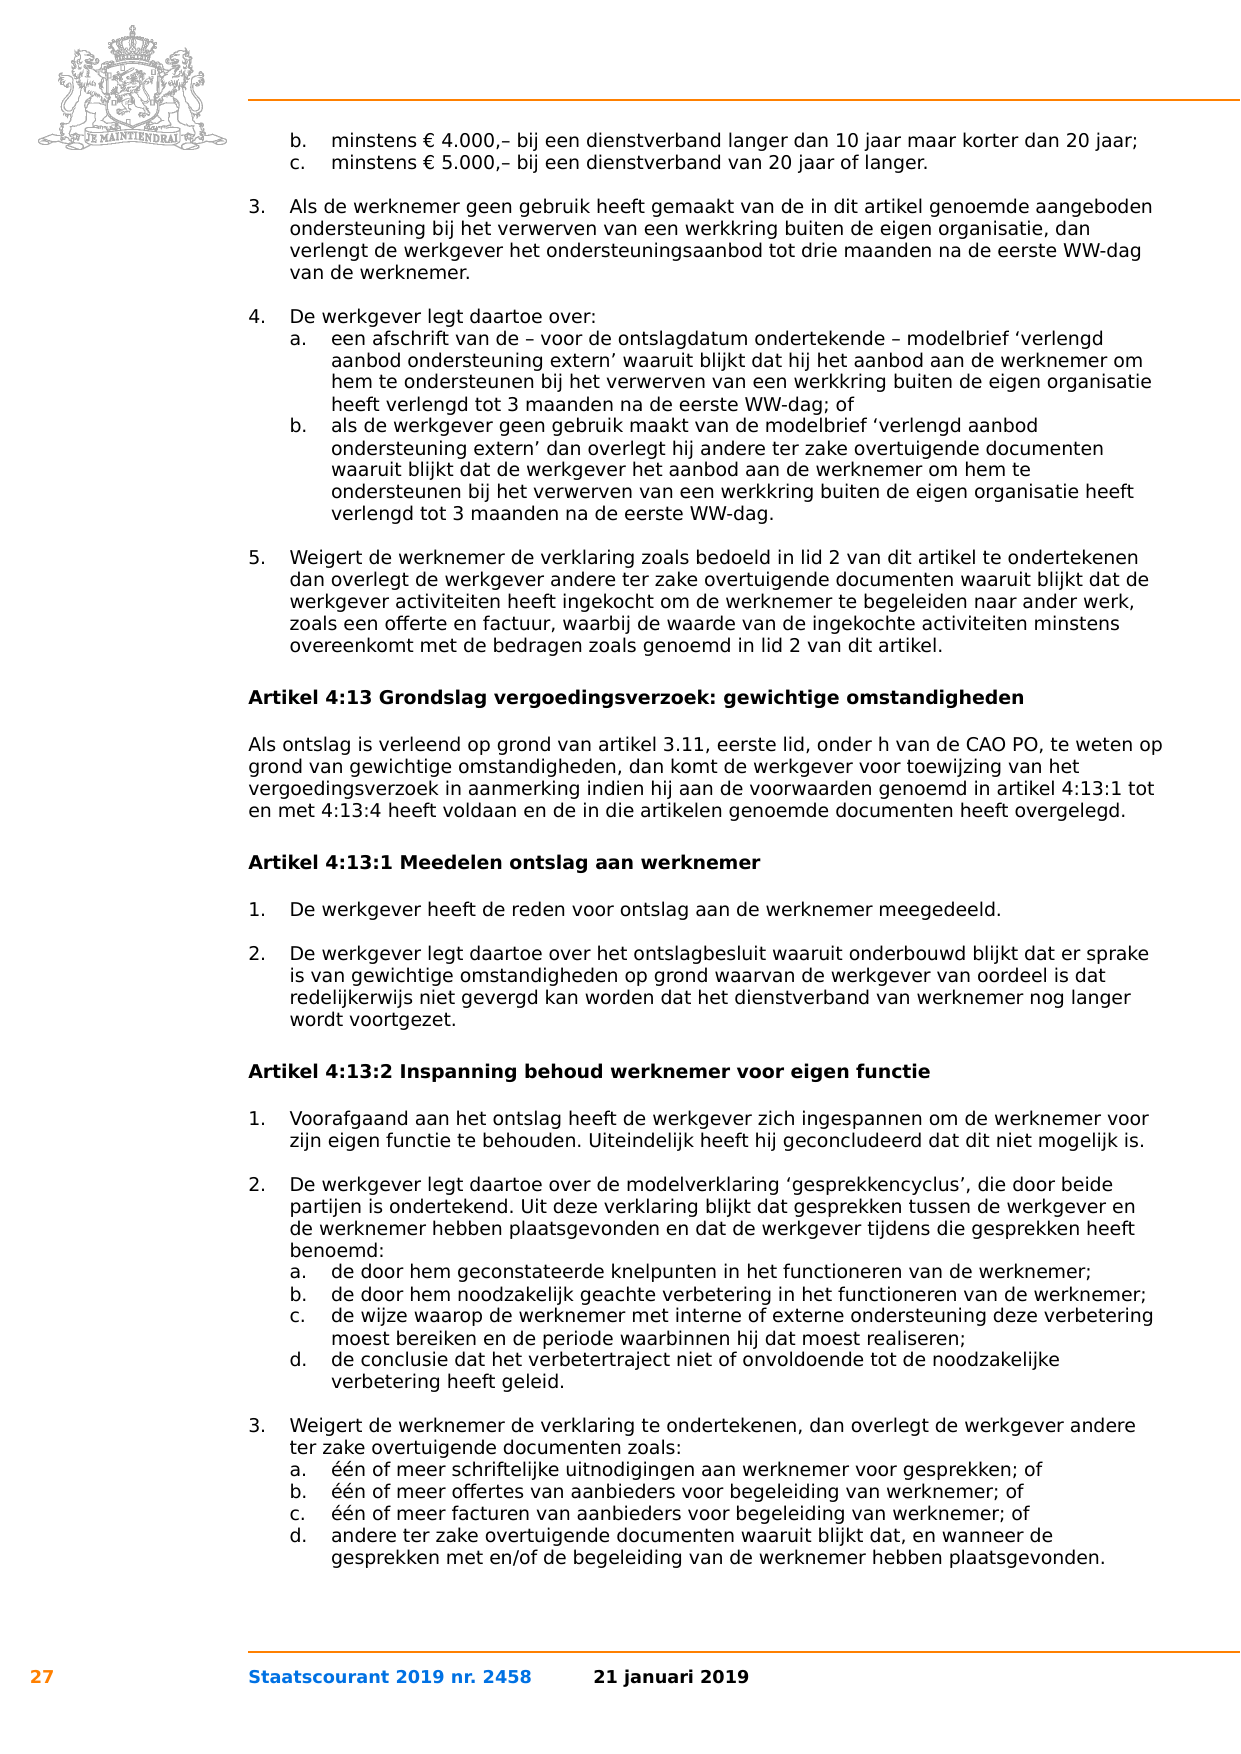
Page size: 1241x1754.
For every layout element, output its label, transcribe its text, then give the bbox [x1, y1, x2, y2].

text Als ontslag is verleend op grond van artikel 3.11, eerste lid, onder h van de CAO PO, te weten op grond van gewichtige omstandigheden, dan komt de werkgever voor toewijzing van het vergoedingsverzoek in aanmerking indien hij aan de voorwaarden genoemd in artikel 4:13:1 tot en met 4:13:4 heeft voldaan en de in die artikelen genoemde documenten heeft overgelegd. [248, 734, 1163, 822]
text 4. De werkgever legt daartoe over: [248, 306, 1163, 327]
text 1. Voorafgaand aan het ontslag heeft de werkgever zich ingespannen om de werknemer voor zijn eigen functie te behouden. Uiteindelijk heeft hij geconcludeerd dat dit niet mogelijk is. [248, 1108, 1163, 1152]
picture [38, 25, 227, 150]
text a. de door hem geconstateerde knelpunten in het functioneren van de werknemer; [289, 1261, 1163, 1283]
text a. één of meer schriftelijke uitnodigingen aan werknemer voor gesprekken; of [289, 1459, 1163, 1481]
text b. als de werkgever geen gebruik maakt van de modelbrief ‘verlengd aanbod ondersteuning extern’ dan overlegt hij andere ter zake overtuigende documenten waaruit blijkt dat de werkgever het aanbod aan de werknemer om hem te ondersteunen bij het verwerven van een werkkring buiten de eigen organisatie heeft verlengd tot 3 maanden na de eerste WW-dag. [289, 415, 1163, 525]
text b. de door hem noodzakelijk geachte verbetering in het functioneren van de werknemer; [289, 1283, 1163, 1305]
text 3. Als de werknemer geen gebruik heeft gemaakt van de in dit artikel genoemde aangeboden ondersteuning bij het verwerven van een werkkring buiten de eigen organisatie, dan verlengt de werkgever het ondersteuningsaanbod tot drie maanden na de eerste WW-dag van de werknemer. [248, 196, 1163, 284]
text 5. Weigert de werknemer de verklaring zoals bedoeld in lid 2 van dit artikel te ondertekenen dan overlegt de werkgever andere ter zake overtuigende documenten waaruit blijkt dat de werkgever activiteiten heeft ingekocht om de werknemer te begeleiden naar ander werk, zoals een offerte en factuur, waarbij de waarde van de ingekochte activiteiten minstens overeenkomt met de bedragen zoals genoemd in lid 2 van dit artikel. [248, 547, 1163, 657]
text b. één of meer offertes van aanbieders voor begeleiding van werknemer; of [289, 1481, 1163, 1503]
text d. andere ter zake overtuigende documenten waaruit blijkt dat, en wanneer de gesprekken met en/of de begeleiding van de werknemer hebben plaatsgevonden. [289, 1525, 1163, 1569]
text c. de wijze waarop de werknemer met interne of externe ondersteuning deze verbetering moest bereiken en de periode waarbinnen hij dat moest realiseren; [289, 1305, 1163, 1349]
subtitle Artikel 4:13:1 Meedelen ontslag aan werknemer [248, 852, 1163, 874]
text d. de conclusie dat het verbetertraject niet of onvoldoende tot de noodzakelijke verbetering heeft geleid. [289, 1349, 1163, 1393]
text 1. De werkgever heeft de reden voor ontslag aan de werknemer meegedeeld. [248, 899, 1163, 921]
subtitle Artikel 4:13 Grondslag vergoedingsverzoek: gewichtige omstandigheden [248, 687, 1163, 709]
text b. minstens € 4.000,– bij een dienstverband langer dan 10 jaar maar korter dan 20 jaar; [289, 130, 1163, 152]
text 2. De werkgever legt daartoe over het ontslagbesluit waaruit onderbouwd blijkt dat er sprake is van gewichtige omstandigheden op grond waarvan de werkgever van oordeel is dat redelijkerwijs niet gevergd kan worden dat het dienstverband van werknemer nog langer wordt voortgezet. [248, 943, 1163, 1031]
text c. minstens € 5.000,– bij een dienstverband van 20 jaar of langer. [289, 152, 1163, 174]
text c. één of meer facturen van aanbieders voor begeleiding van werknemer; of [289, 1503, 1163, 1525]
subtitle Artikel 4:13:2 Inspanning behoud werknemer voor eigen functie [248, 1061, 1163, 1083]
text a. een afschrift van de – voor de ontslagdatum ondertekende – modelbrief ‘verlengd aanbod ondersteuning extern’ waaruit blijkt dat hij het aanbod aan de werknemer om hem te ondersteunen bij het verwerven van een werkkring buiten de eigen organisatie heeft verlengd tot 3 maanden na de eerste WW-dag; of [289, 327, 1163, 415]
text 3. Weigert de werknemer de verklaring te ondertekenen, dan overlegt de werkgever andere ter zake overtuigende documenten zoals: [248, 1415, 1163, 1459]
text 2. De werkgever legt daartoe over de modelverklaring ‘gesprekkencyclus’, die door beide partijen is ondertekend. Uit deze verklaring blijkt dat gesprekken tussen de werkgever en de werknemer hebben plaatsgevonden en dat de werkgever tijdens die gesprekken heeft benoemd: [248, 1173, 1163, 1261]
